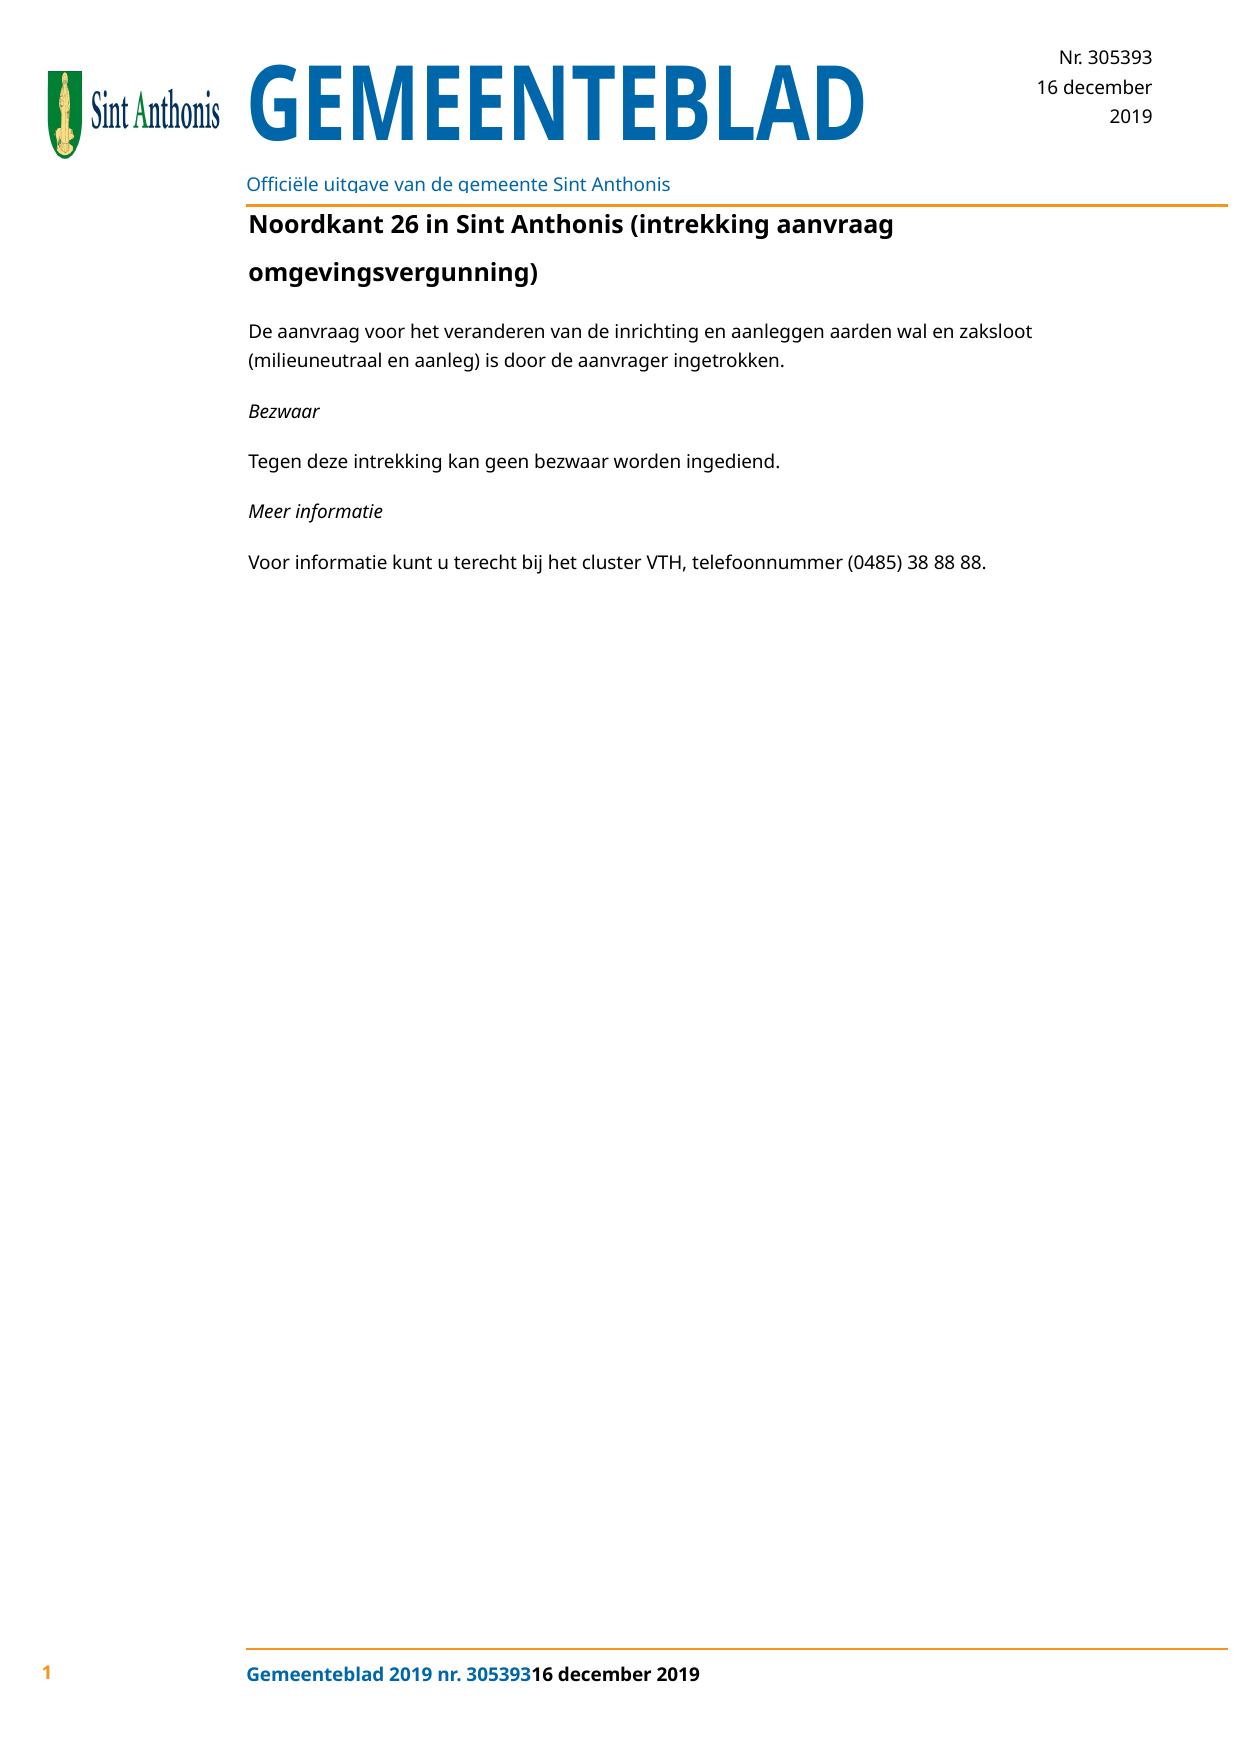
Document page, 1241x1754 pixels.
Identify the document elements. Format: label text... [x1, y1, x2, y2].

text Meer informatie [248, 499, 1152, 524]
text Noordkant 26 in Sint Anthonis (intrekking aanvraag omgevingsvergunning) [248, 207, 1152, 288]
picture [41, 47, 231, 172]
text Bezwaar [248, 398, 1152, 424]
text Tegen deze intrekking kan geen bezwaar worden ingediend. [248, 448, 1152, 474]
text De aanvraag voor het veranderen van de inrichting en aanleggen aarden wal en zaksloot (milieuneutraal en aanleg) is door de aanvrager ingetrokken. [248, 318, 1152, 373]
text Voor informatie kunt u terecht bij het cluster VTH, telefoonnummer (0485) 38 88 88. [248, 549, 1152, 575]
